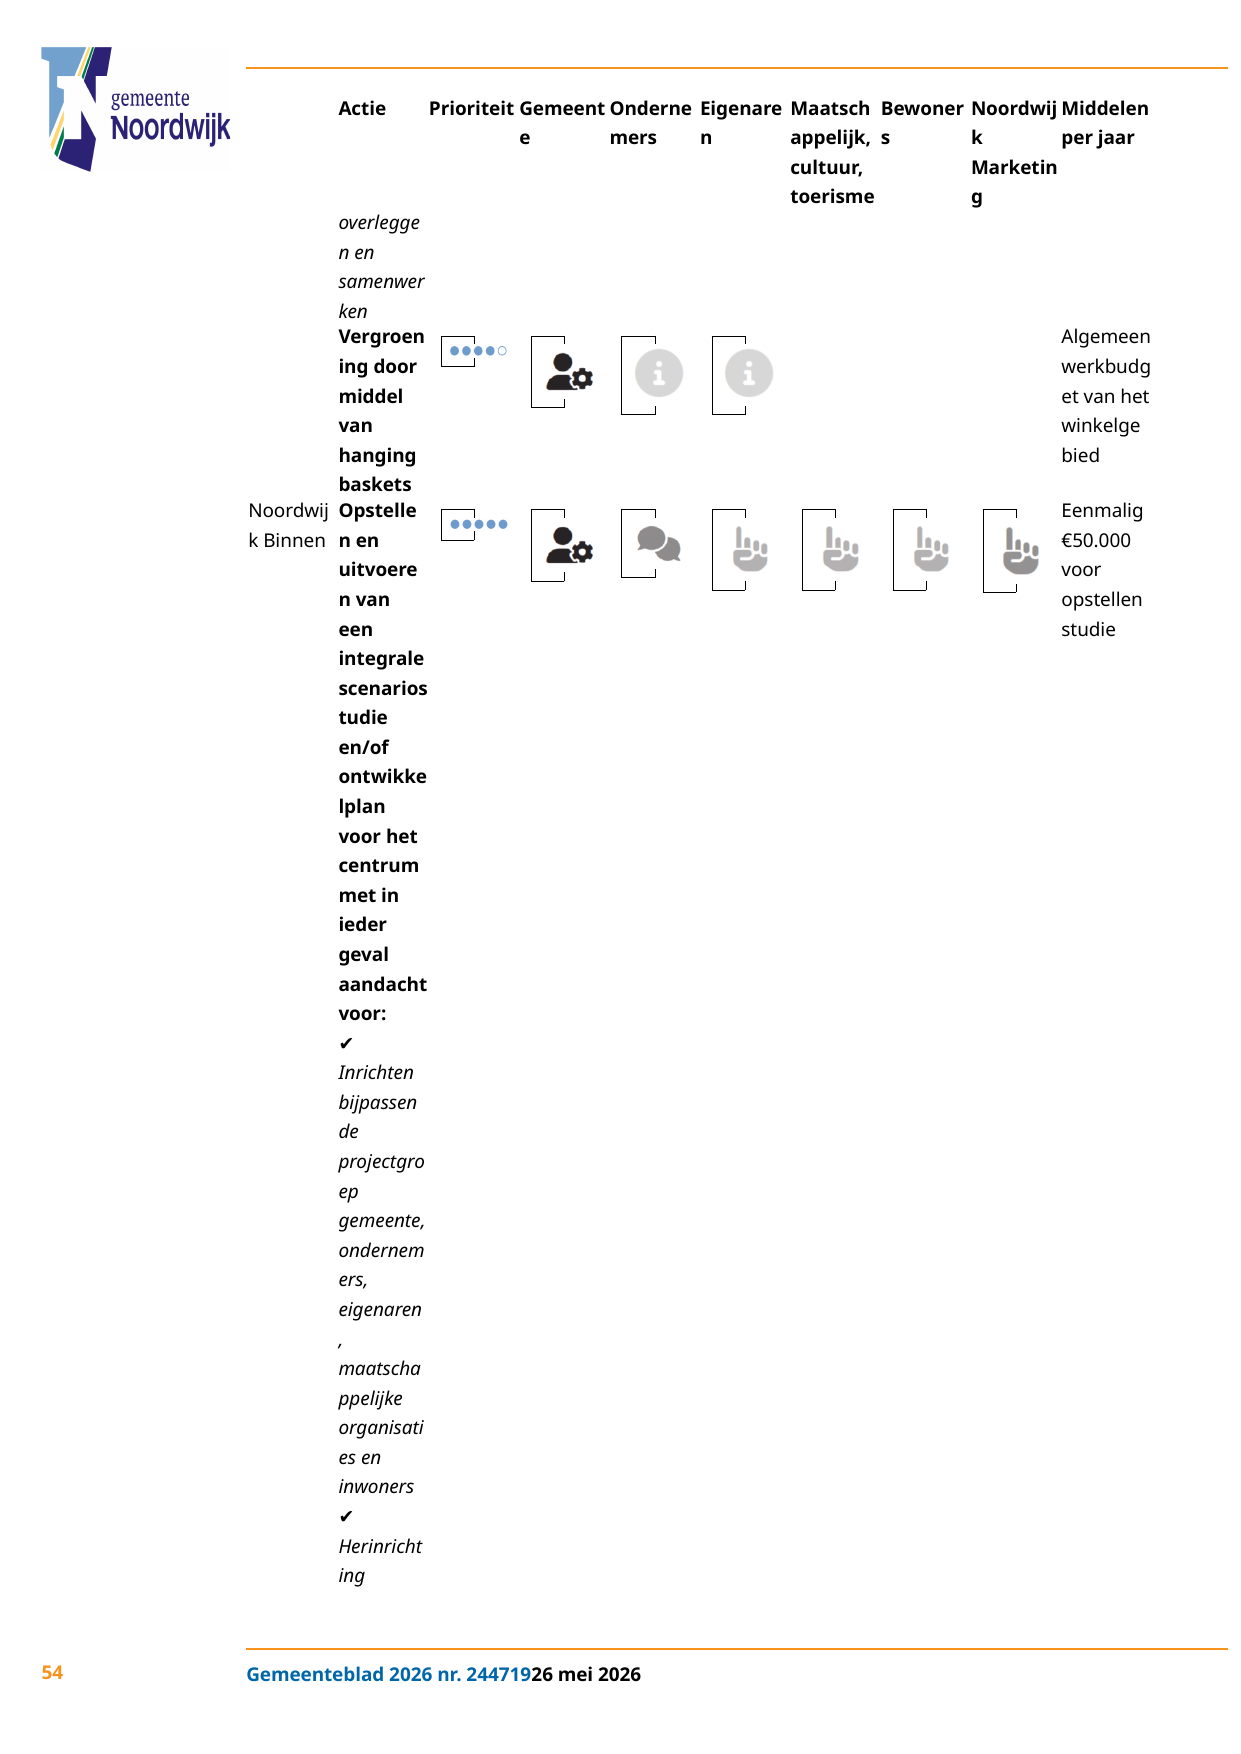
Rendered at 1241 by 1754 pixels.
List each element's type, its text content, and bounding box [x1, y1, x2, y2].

table_cell [700, 209, 790, 324]
table_cell [700, 345, 790, 497]
picture [539, 344, 599, 399]
table_cell [622, 510, 655, 568]
picture [720, 518, 780, 581]
table_cell Algemeen werkbudget van het winkelgebied [1061, 324, 1152, 497]
picture [539, 518, 599, 572]
table_cell [881, 324, 971, 497]
table_cell [881, 498, 971, 1588]
table_cell [429, 209, 519, 324]
table_cell [971, 209, 1061, 324]
table_cell [609, 569, 700, 1588]
picture [41, 47, 231, 172]
table_cell [700, 498, 790, 1588]
table_cell Opstellen en uitvoeren van een integrale scenariostudie en/of ontwikkelplan voor het centrum met in ieder geval aandacht voor: ✔ Inrichten bijpassende projectgroep gemeente, ondernemers, eigenaren, maatschappelijke organisaties en inwoners ✔ Herinrichting [338, 498, 429, 1588]
picture [630, 518, 690, 569]
picture [720, 344, 780, 406]
table_header [248, 95, 338, 209]
table_cell [609, 345, 700, 497]
table_header Ondernemers [609, 95, 700, 209]
table_cell Vergroening door middel van hanging baskets [338, 324, 429, 497]
table_cell [429, 324, 519, 344]
table_cell [519, 324, 609, 344]
table_cell [622, 345, 655, 414]
table_cell [429, 498, 519, 1588]
table_cell [622, 569, 655, 577]
picture [630, 344, 690, 406]
table_cell [881, 209, 971, 324]
table_cell [790, 324, 881, 497]
table_cell [609, 498, 700, 568]
table_header Bewoners [881, 95, 971, 209]
table_cell [713, 337, 745, 344]
table_cell [519, 345, 609, 497]
table_cell [700, 324, 790, 344]
table_cell [519, 209, 609, 324]
table_cell [442, 345, 474, 366]
table_header Actie [338, 95, 429, 209]
table_cell Noordwijk Binnen [248, 498, 338, 1588]
table_cell [519, 498, 609, 1588]
table_cell [1061, 209, 1152, 324]
table_cell [532, 345, 564, 407]
picture [991, 518, 1051, 584]
table_cell [248, 209, 338, 497]
table_cell [971, 324, 1061, 497]
table_header Eigenaren [700, 95, 790, 209]
table_cell [790, 209, 881, 324]
table_cell [713, 345, 745, 414]
picture [901, 518, 961, 581]
table_cell Eenmalig €50.000 voor opstellen studie [1061, 498, 1152, 1588]
table_header Noordwijk Marketing [971, 95, 1061, 209]
picture [449, 344, 509, 358]
table_cell [532, 337, 564, 344]
table_cell [971, 498, 1061, 1588]
table_cell [609, 209, 700, 324]
picture [449, 518, 509, 531]
table_header Gemeente [519, 95, 609, 209]
table_header Maatschappelijk, cultuur, toerisme [790, 95, 881, 209]
table_cell [790, 498, 881, 1588]
table_header Middelen per jaar [1061, 95, 1152, 209]
table_cell [622, 337, 655, 344]
table_header Prioriteit [429, 95, 519, 209]
picture [811, 518, 871, 581]
table_cell [429, 345, 519, 497]
table_cell [442, 337, 474, 344]
table_cell overleggen en samenwerken [338, 209, 429, 324]
table_cell [609, 324, 700, 344]
